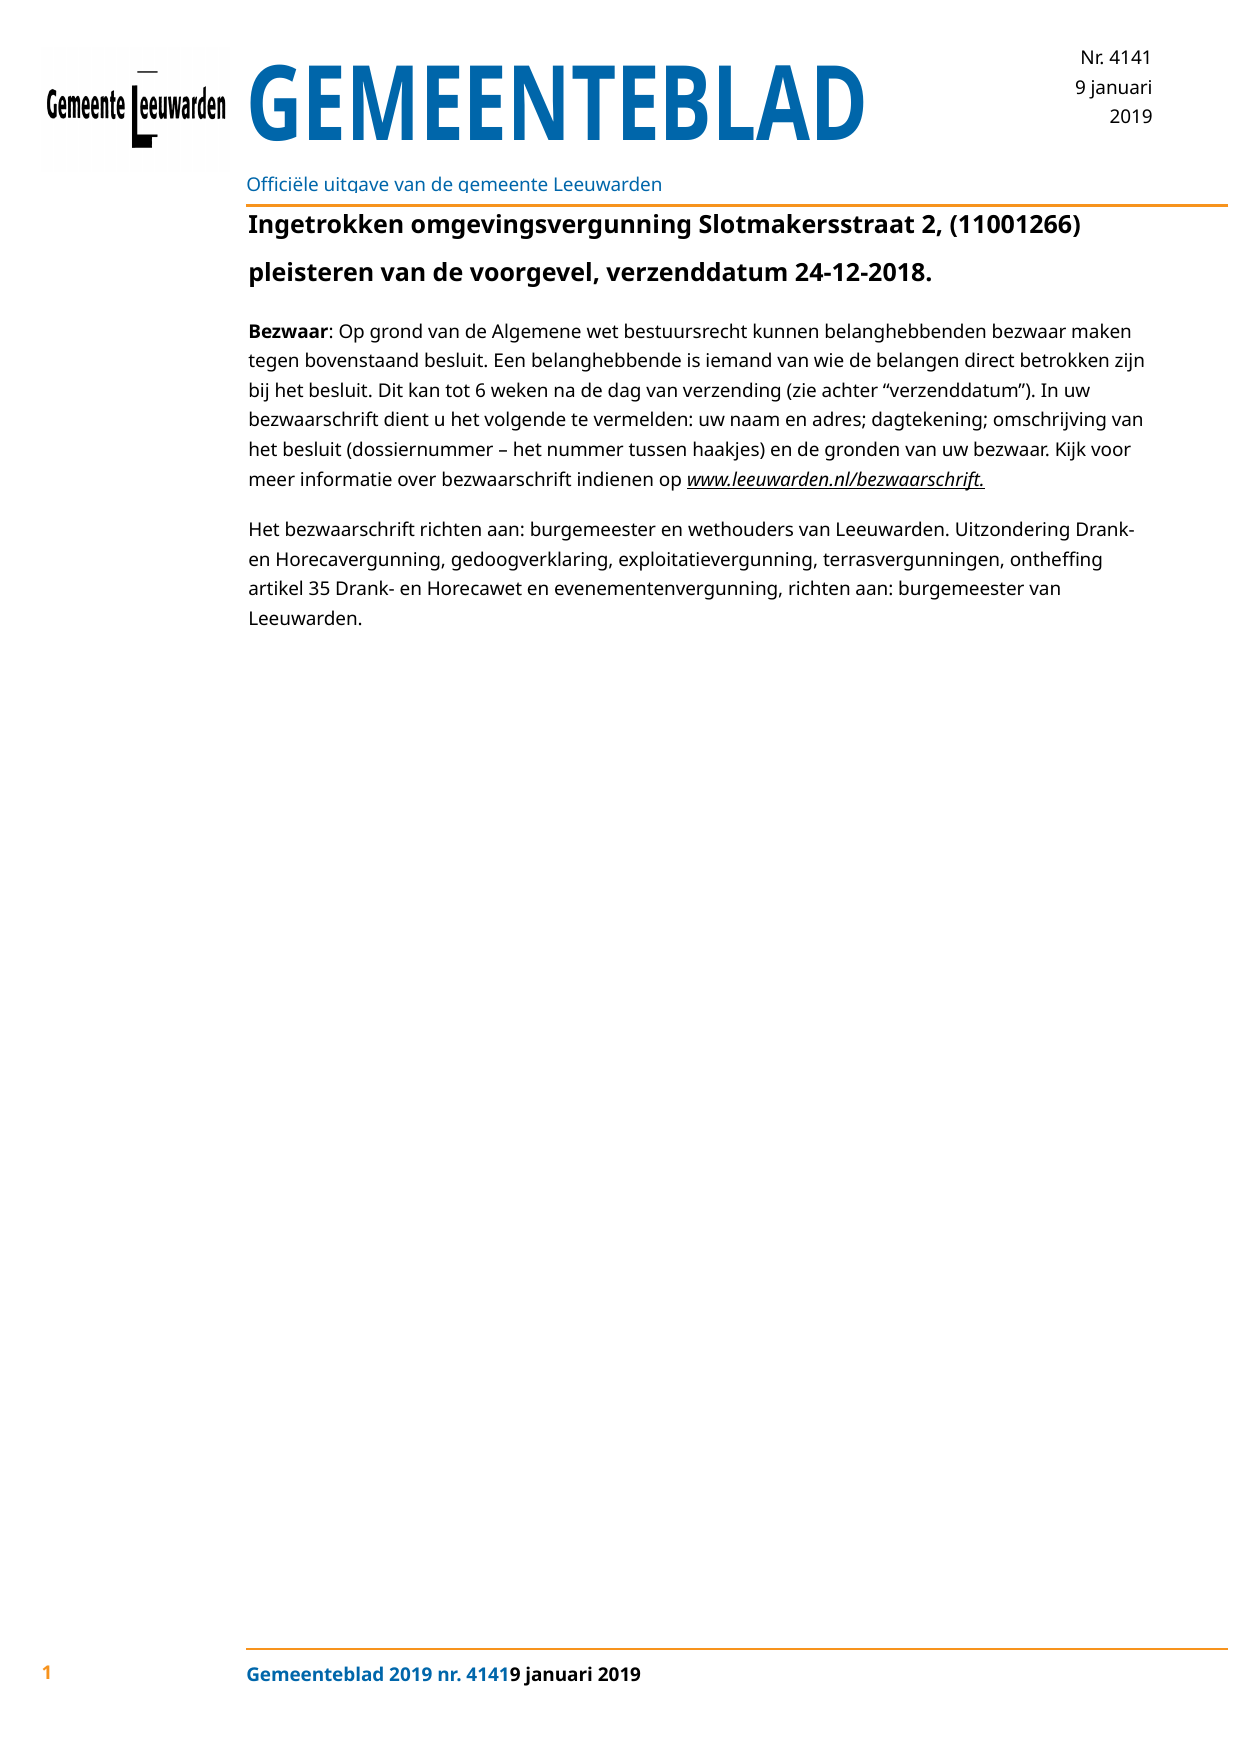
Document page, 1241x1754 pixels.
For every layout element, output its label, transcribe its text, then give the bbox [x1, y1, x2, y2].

text Ingetrokken omgevingsvergunning Slotmakersstraat 2, (11001266) pleisteren van de voorgevel, verzenddatum 24-12-2018. [248, 207, 1152, 288]
text Het bezwaarschrift richten aan: burgemeester en wethouders van Leeuwarden. Uitzondering Drank- en Horecavergunning, gedoogverklaring, exploitatievergunning, terrasvergunningen, ontheffing artikel 35 Drank- en Horecawet en evenementenvergunning, richten aan: burgemeester van Leeuwarden. [248, 516, 1152, 631]
text Bezwaar: Op grond van de Algemene wet bestuursrecht kunnen belanghebbenden bezwaar maken tegen bovenstaand besluit. Een belanghebbende is iemand van wie de belangen direct betrokken zijn bij het besluit. Dit kan tot 6 weken na de dag van verzending (zie achter “verzenddatum”). In uw bezwaarschrift dient u het volgende te vermelden: uw naam en adres; dagtekening; omschrijving van het besluit (dossiernummer – het nummer tussen haakjes) en de gronden van uw bezwaar. Kijk voor meer informatie over bezwaarschrift indienen op www.leeuwarden.nl/bezwaarschrift. [248, 318, 1152, 492]
picture [41, 47, 231, 172]
